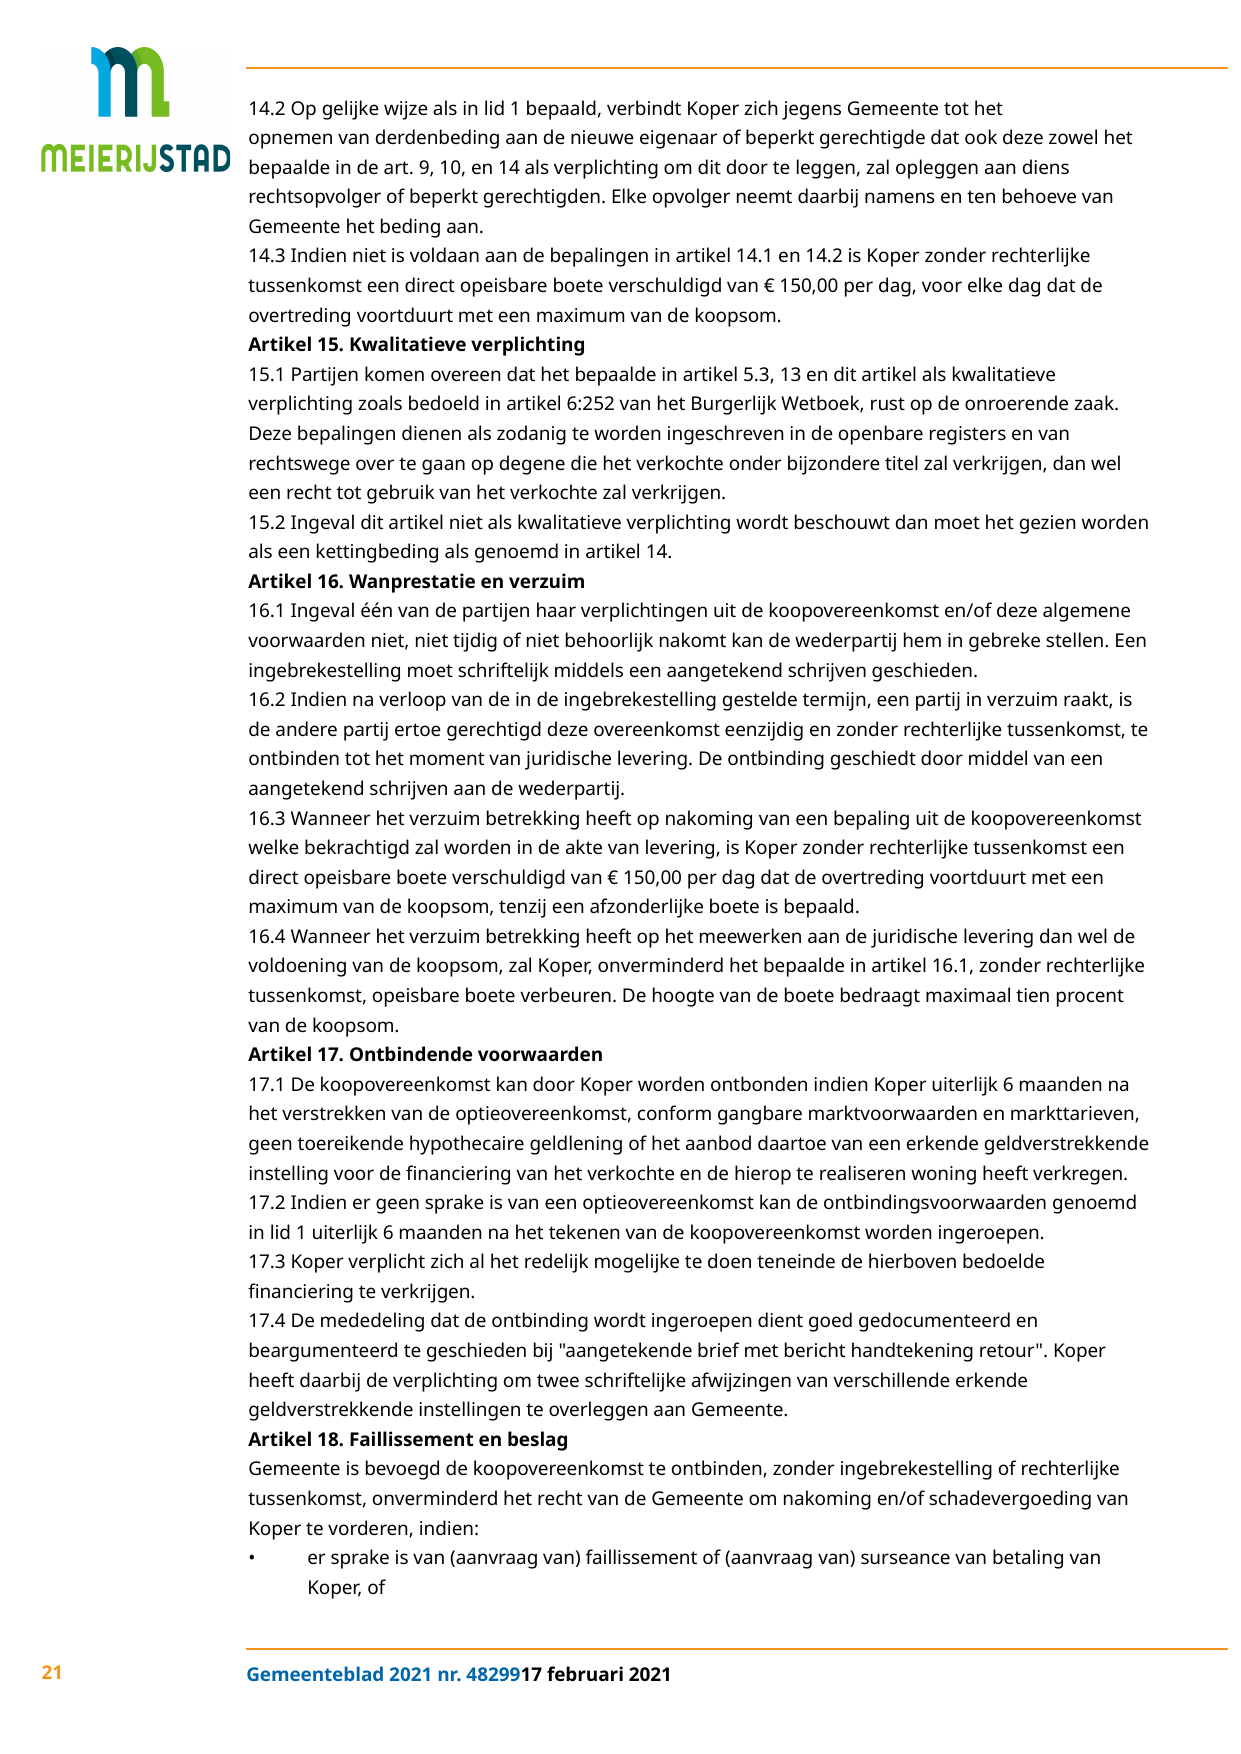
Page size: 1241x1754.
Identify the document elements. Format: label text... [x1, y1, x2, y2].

text 16.2 Indien na verloop van de in de ingebrekestelling gestelde termijn, een partij in verzuim raakt, is de andere partij ertoe gerechtigd deze overeenkomst eenzijdig en zonder rechterlijke tussenkomst, te ontbinden tot het moment van juridische levering. De ontbinding geschiedt door middel van een aangetekend schrijven aan de wederpartij. [248, 686, 1152, 801]
text opnemen van derdenbeding aan de nieuwe eigenaar of beperkt gerechtigde dat ook deze zowel het bepaalde in de art. 9, 10, en 14 als verplichting om dit door te leggen, zal opleggen aan diens rechtsopvolger of beperkt gerechtigden. Elke opvolger neemt daarbij namens en ten behoeve van Gemeente het beding aan. [248, 124, 1152, 239]
list er sprake is van (aanvraag van) faillissement of (aanvraag van) surseance van betaling van Koper, of [248, 1544, 1152, 1600]
text 17.2 Indien er geen sprake is van een optieovereenkomst kan de ontbindingsvoorwaarden genoemd in lid 1 uiterlijk 6 maanden na het tekenen van de koopovereenkomst worden ingeroepen. [248, 1189, 1152, 1245]
text 16.4 Wanneer het verzuim betrekking heeft op het meewerken aan de juridische levering dan wel de voldoening van de koopsom, zal Koper, onverminderd het bepaalde in artikel 16.1, zonder rechterlijke tussenkomst, opeisbare boete verbeuren. De hoogte van de boete bedraagt maximaal tien procent van de koopsom. [248, 923, 1152, 1038]
text 17.4 De mededeling dat de ontbinding wordt ingeroepen dient goed gedocumenteerd en beargumenteerd te geschieden bij "aangetekende brief met bericht handtekening retour". Koper heeft daarbij de verplichting om twee schriftelijke afwijzingen van verschillende erkende geldverstrekkende instellingen te overleggen aan Gemeente. [248, 1308, 1152, 1422]
text 14.2 Op gelijke wijze als in lid 1 bepaald, verbindt Koper zich jegens Gemeente tot het [248, 95, 1152, 121]
text 16.1 Ingeval één van de partijen haar verplichtingen uit de koopovereenkomst en/of deze algemene voorwaarden niet, niet tijdig of niet behoorlijk nakomt kan de wederpartij hem in gebreke stellen. Een ingebrekestelling moet schriftelijk middels een aangetekend schrijven geschieden. [248, 598, 1152, 683]
text Artikel 16. Wanprestatie en verzuim [248, 568, 1152, 594]
text 17.3 Koper verplicht zich al het redelijk mogelijke te doen teneinde de hierboven bedoelde financiering te verkrijgen. [248, 1248, 1152, 1304]
text 15.1 Partijen komen overeen dat het bepaalde in artikel 5.3, 13 en dit artikel als kwalitatieve verplichting zoals bedoeld in artikel 6:252 van het Burgerlijk Wetboek, rust op de onroerende zaak. Deze bepalingen dienen als zodanig te worden ingeschreven in de openbare registers en van rechtswege over te gaan op degene die het verkochte onder bijzondere titel zal verkrijgen, dan wel een recht tot gebruik van het verkochte zal verkrijgen. [248, 361, 1152, 505]
picture [41, 47, 231, 172]
text Artikel 18. Faillissement en beslag [248, 1426, 1152, 1452]
text Artikel 15. Kwalitatieve verplichting [248, 331, 1152, 357]
text 14.3 Indien niet is voldaan aan de bepalingen in artikel 14.1 en 14.2 is Koper zonder rechterlijke tussenkomst een direct opeisbare boete verschuldigd van € 150,00 per dag, voor elke dag dat de overtreding voortduurt met een maximum van de koopsom. [248, 243, 1152, 328]
text 16.3 Wanneer het verzuim betrekking heeft op nakoming van een bepaling uit de koopovereenkomst welke bekrachtigd zal worden in de akte van levering, is Koper zonder rechterlijke tussenkomst een direct opeisbare boete verschuldigd van € 150,00 per dag dat de overtreding voortduurt met een maximum van de koopsom, tenzij een afzonderlijke boete is bepaald. [248, 805, 1152, 919]
text Gemeente is bevoegd de koopovereenkomst te ontbinden, zonder ingebrekestelling of rechterlijke tussenkomst, onverminderd het recht van de Gemeente om nakoming en/of schadevergoeding van Koper te vorderen, indien: [248, 1456, 1152, 1541]
text 17.1 De koopovereenkomst kan door Koper worden ontbonden indien Koper uiterlijk 6 maanden na het verstrekken van de optieovereenkomst, conform gangbare marktvoorwaarden en markttarieven, geen toereikende hypothecaire geldlening of het aanbod daartoe van een erkende geldverstrekkende instelling voor de financiering van het verkochte en de hierop te realiseren woning heeft verkregen. [248, 1071, 1152, 1186]
text 15.2 Ingeval dit artikel niet als kwalitatieve verplichting wordt beschouwt dan moet het gezien worden als een kettingbeding als genoemd in artikel 14. [248, 509, 1152, 564]
text Artikel 17. Ontbindende voorwaarden [248, 1041, 1152, 1067]
